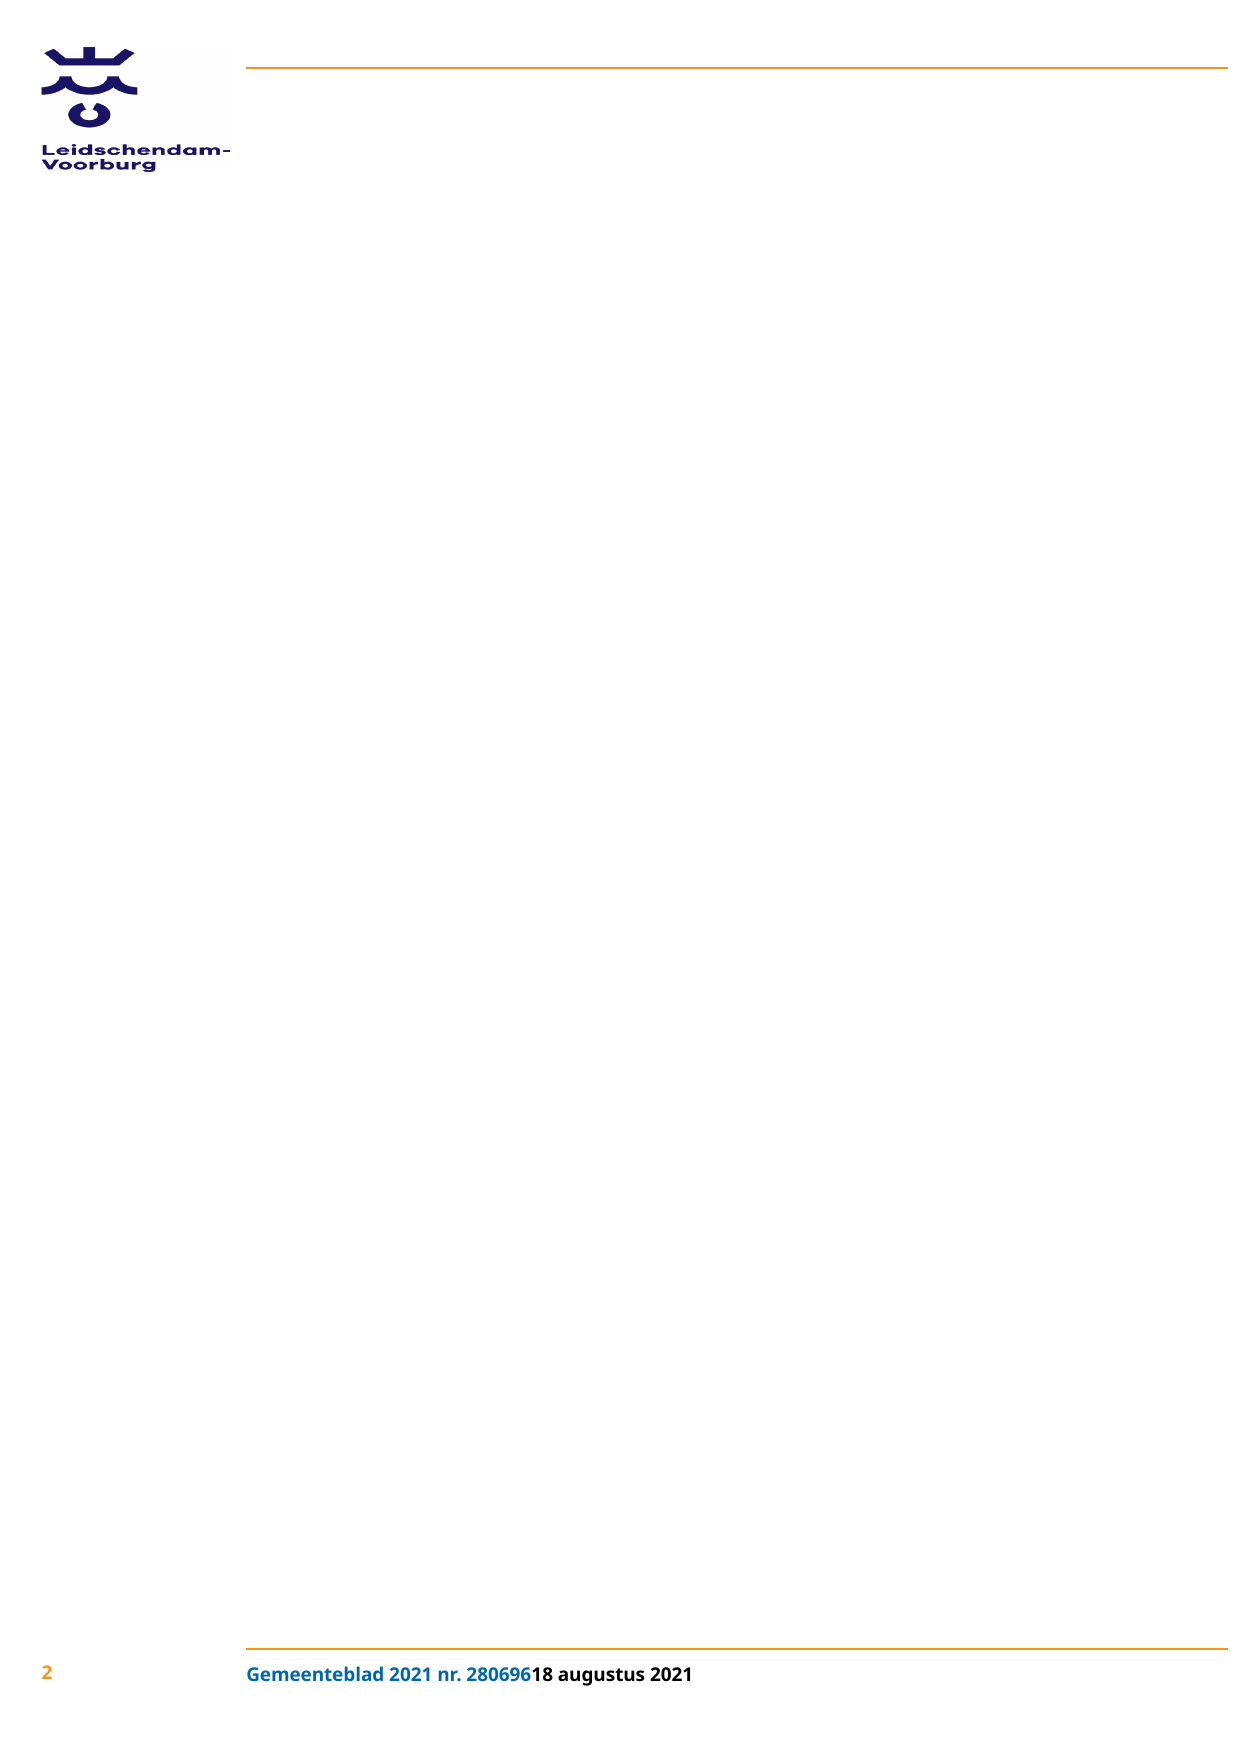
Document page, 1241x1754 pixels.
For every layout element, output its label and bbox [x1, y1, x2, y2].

picture [41, 47, 231, 172]
